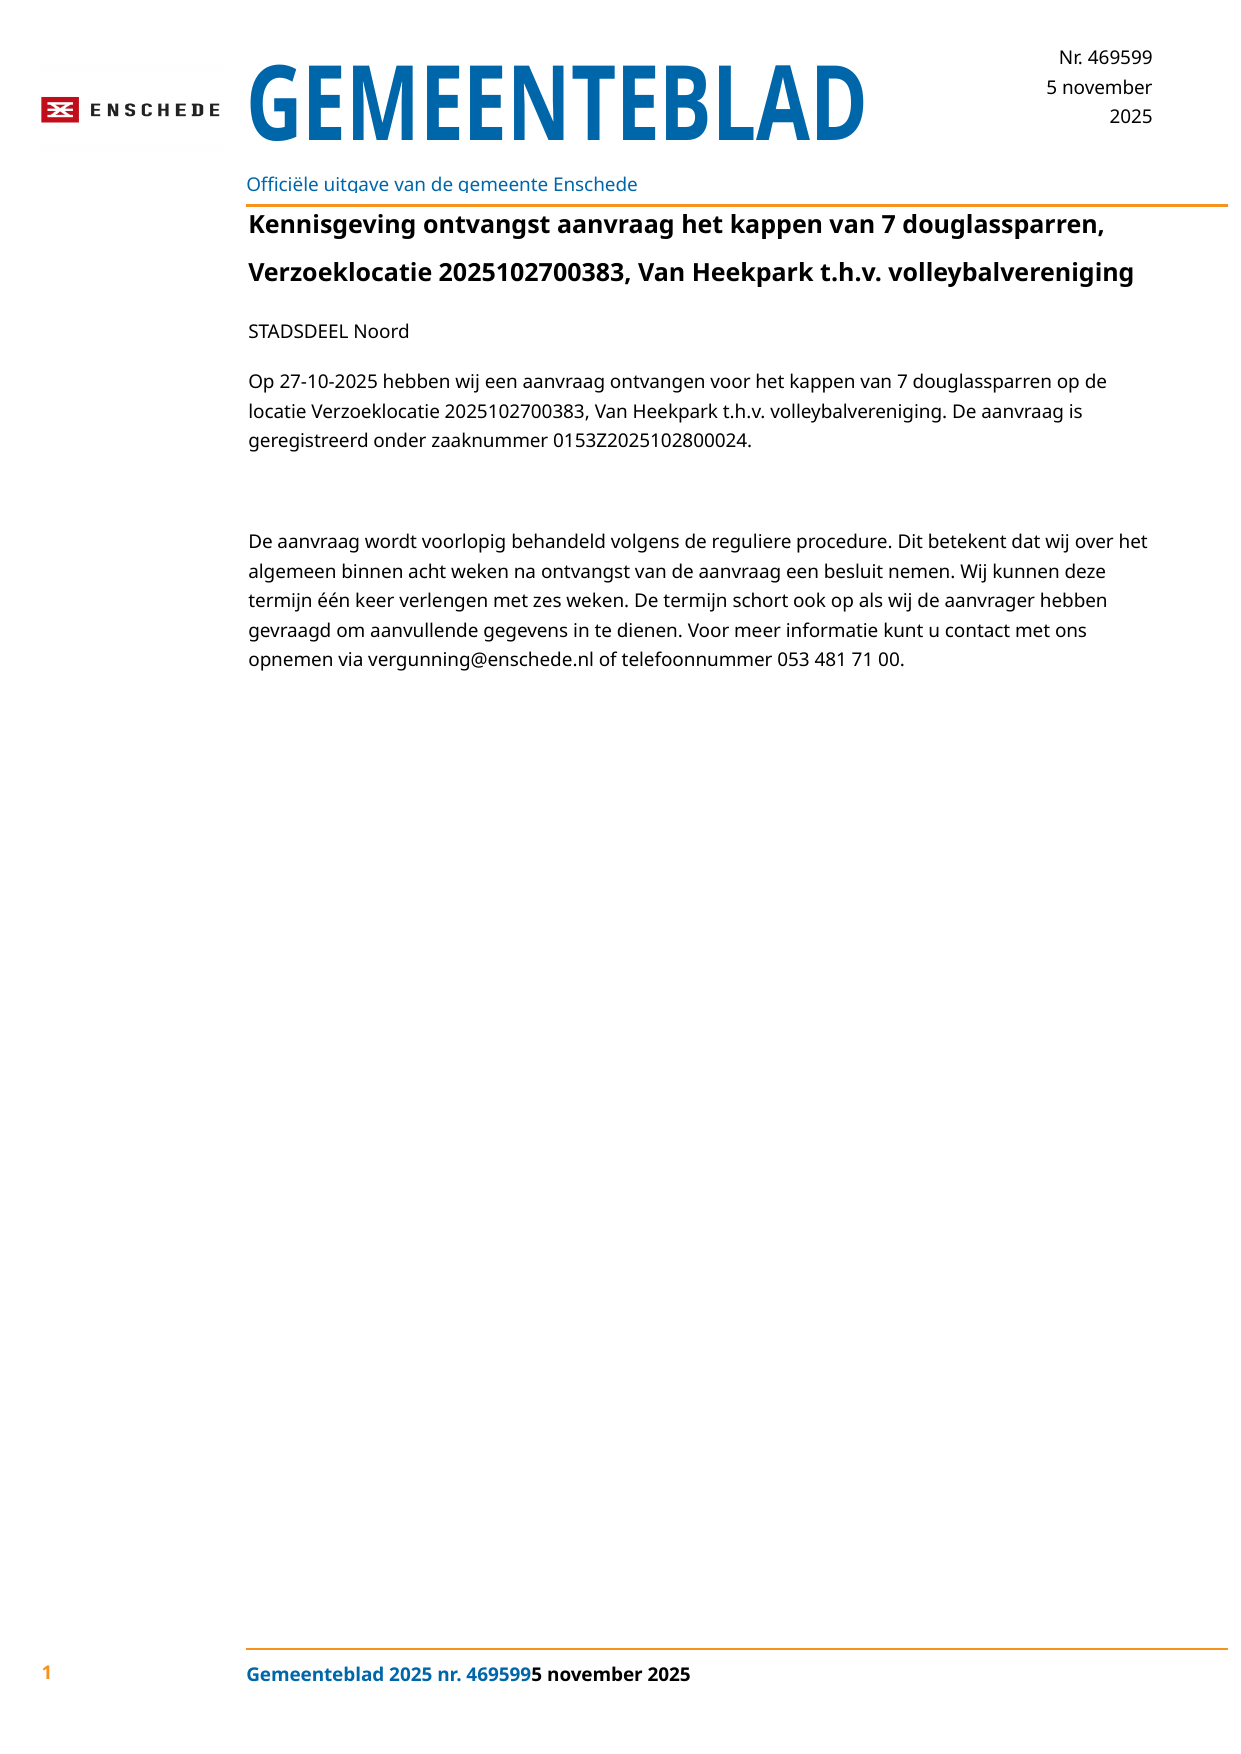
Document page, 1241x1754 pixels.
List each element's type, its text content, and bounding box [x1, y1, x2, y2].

text Op 27-10-2025 hebben wij een aanvraag ontvangen voor het kappen van 7 douglassparren op de locatie Verzoeklocatie 2025102700383, Van Heekpark t.h.v. volleybalvereniging. De aanvraag is geregistreerd onder zaaknummer 0153Z2025102800024. [248, 368, 1152, 453]
text STADSDEEL Noord [248, 318, 1152, 344]
picture [41, 47, 231, 172]
text De aanvraag wordt voorlopig behandeld volgens de reguliere procedure. Dit betekent dat wij over het algemeen binnen acht weken na ontvangst van de aanvraag een besluit nemen. Wij kunnen deze termijn één keer verlengen met zes weken. De termijn schort ook op als wij de aanvrager hebben gevraagd om aanvullende gegevens in te dienen. Voor meer informatie kunt u contact met ons opnemen via vergunning@enschede.nl of telefoonnummer 053 481 71 00. [248, 528, 1152, 672]
text Kennisgeving ontvangst aanvraag het kappen van 7 douglassparren, Verzoeklocatie 2025102700383, Van Heekpark t.h.v. volleybalvereniging [248, 207, 1152, 288]
